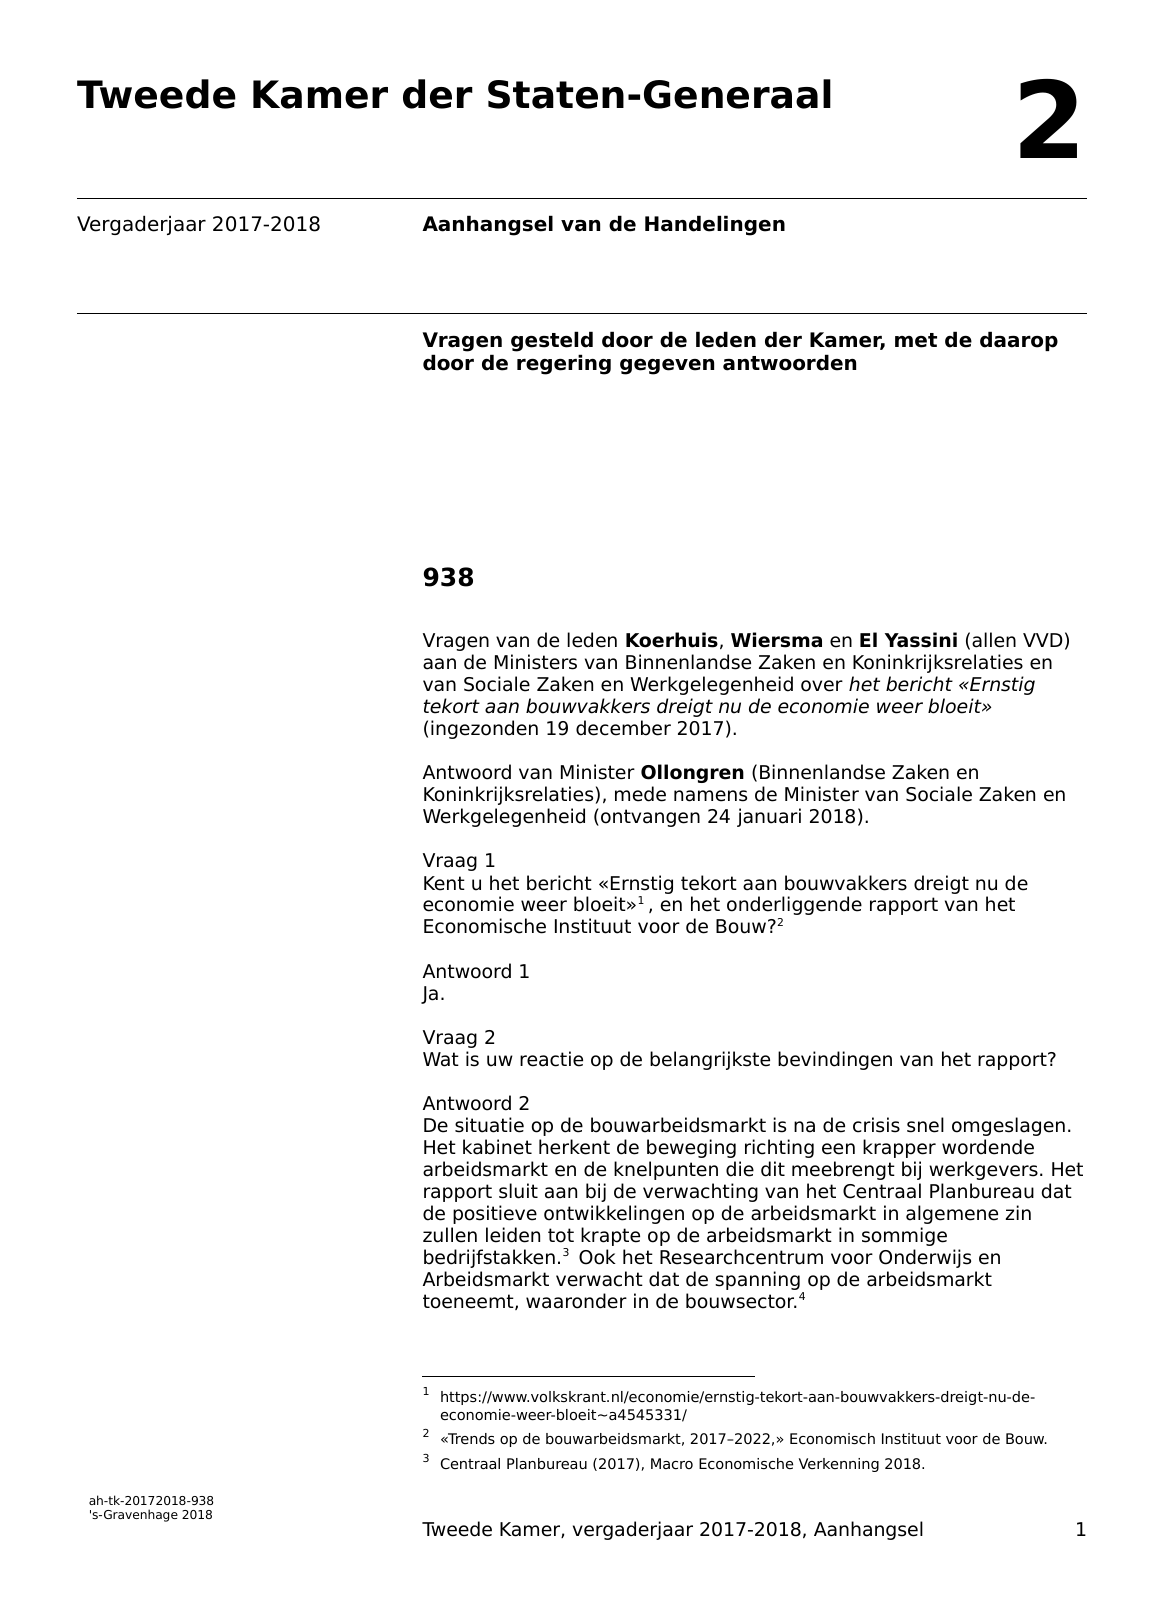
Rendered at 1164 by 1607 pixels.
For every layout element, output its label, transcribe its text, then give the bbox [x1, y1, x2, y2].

table_header 2 [886, 59, 1087, 198]
text ah-tk-20172018-938 [88, 1494, 323, 1508]
text Antwoord 2 [422, 1093, 1087, 1115]
text Vraag 2 [422, 1027, 1087, 1049]
table_cell Vergaderjaar 2017-2018 [77, 199, 422, 313]
text Centraal Planbureau (2017), Macro Economische Verkenning 2018. [422, 1452, 1087, 1474]
table_cell [77, 314, 422, 375]
text Antwoord 1 [422, 961, 1087, 982]
text De situatie op de bouwarbeidsmarkt is na de crisis snel omgeslagen. Het kabinet herkent de beweging richting een krapper wordende arbeidsmarkt en de knelpunten die dit meebrengt bij werkgevers. Het rapport sluit aan bij de verwachting van het Centraal Planbureau dat de positieve ontwikkelingen op de arbeidsmarkt in algemene zin zullen leiden tot krapte op de arbeidsmarkt in sommige bedrijfstakken. Ook het Researchcentrum voor Onderwijs en Arbeidsmarkt verwacht dat de spanning op de arbeidsmarkt toeneemt, waaronder in de bouwsector. [422, 1115, 1087, 1313]
text Ja. [422, 982, 1087, 1004]
table_cell Vragen gesteld door de leden der Kamer, met de daarop door de regering gegeven antwoorden [422, 314, 1087, 375]
text 's-Gravenhage 2018 [88, 1508, 323, 1522]
text Vraag 1 [422, 850, 1087, 872]
text Antwoord van Minister Ollongren (Binnenlandse Zaken en Koninkrijksrelaties), mede namens de Minister van Sociale Zaken en Werkgelegenheid (ontvangen 24 januari 2018). [422, 762, 1087, 828]
text https://www.volkskrant.nl/economie/ernstig-tekort-aan-bouwvakkers-dreigt-nu-de-economie-weer-bloeit~a4545331/ [422, 1385, 1087, 1424]
table_header Tweede Kamer der Staten-Generaal [77, 59, 886, 198]
text 938 [422, 563, 1087, 592]
text Kent u het bericht «Ernstig tekort aan bouwvakkers dreigt nu de economie weer bloeit», en het onderliggende rapport van het Economische Instituut voor de Bouw? [422, 872, 1087, 938]
table_cell Aanhangsel van de Handelingen [422, 199, 1087, 313]
text Wat is uw reactie op de belangrijkste bevindingen van het rapport? [422, 1049, 1087, 1071]
text Vragen van de leden Koerhuis, Wiersma en El Yassini (allen VVD) aan de Ministers van Binnenlandse Zaken en Koninkrijksrelaties en van Sociale Zaken en Werkgelegenheid over het bericht «Ernstig tekort aan bouwvakkers dreigt nu de economie weer bloeit» (ingezonden 19 december 2017). [422, 630, 1087, 740]
text «Trends op de bouwarbeidsmarkt, 2017–2022,» Economisch Instituut voor de Bouw. [422, 1427, 1087, 1449]
